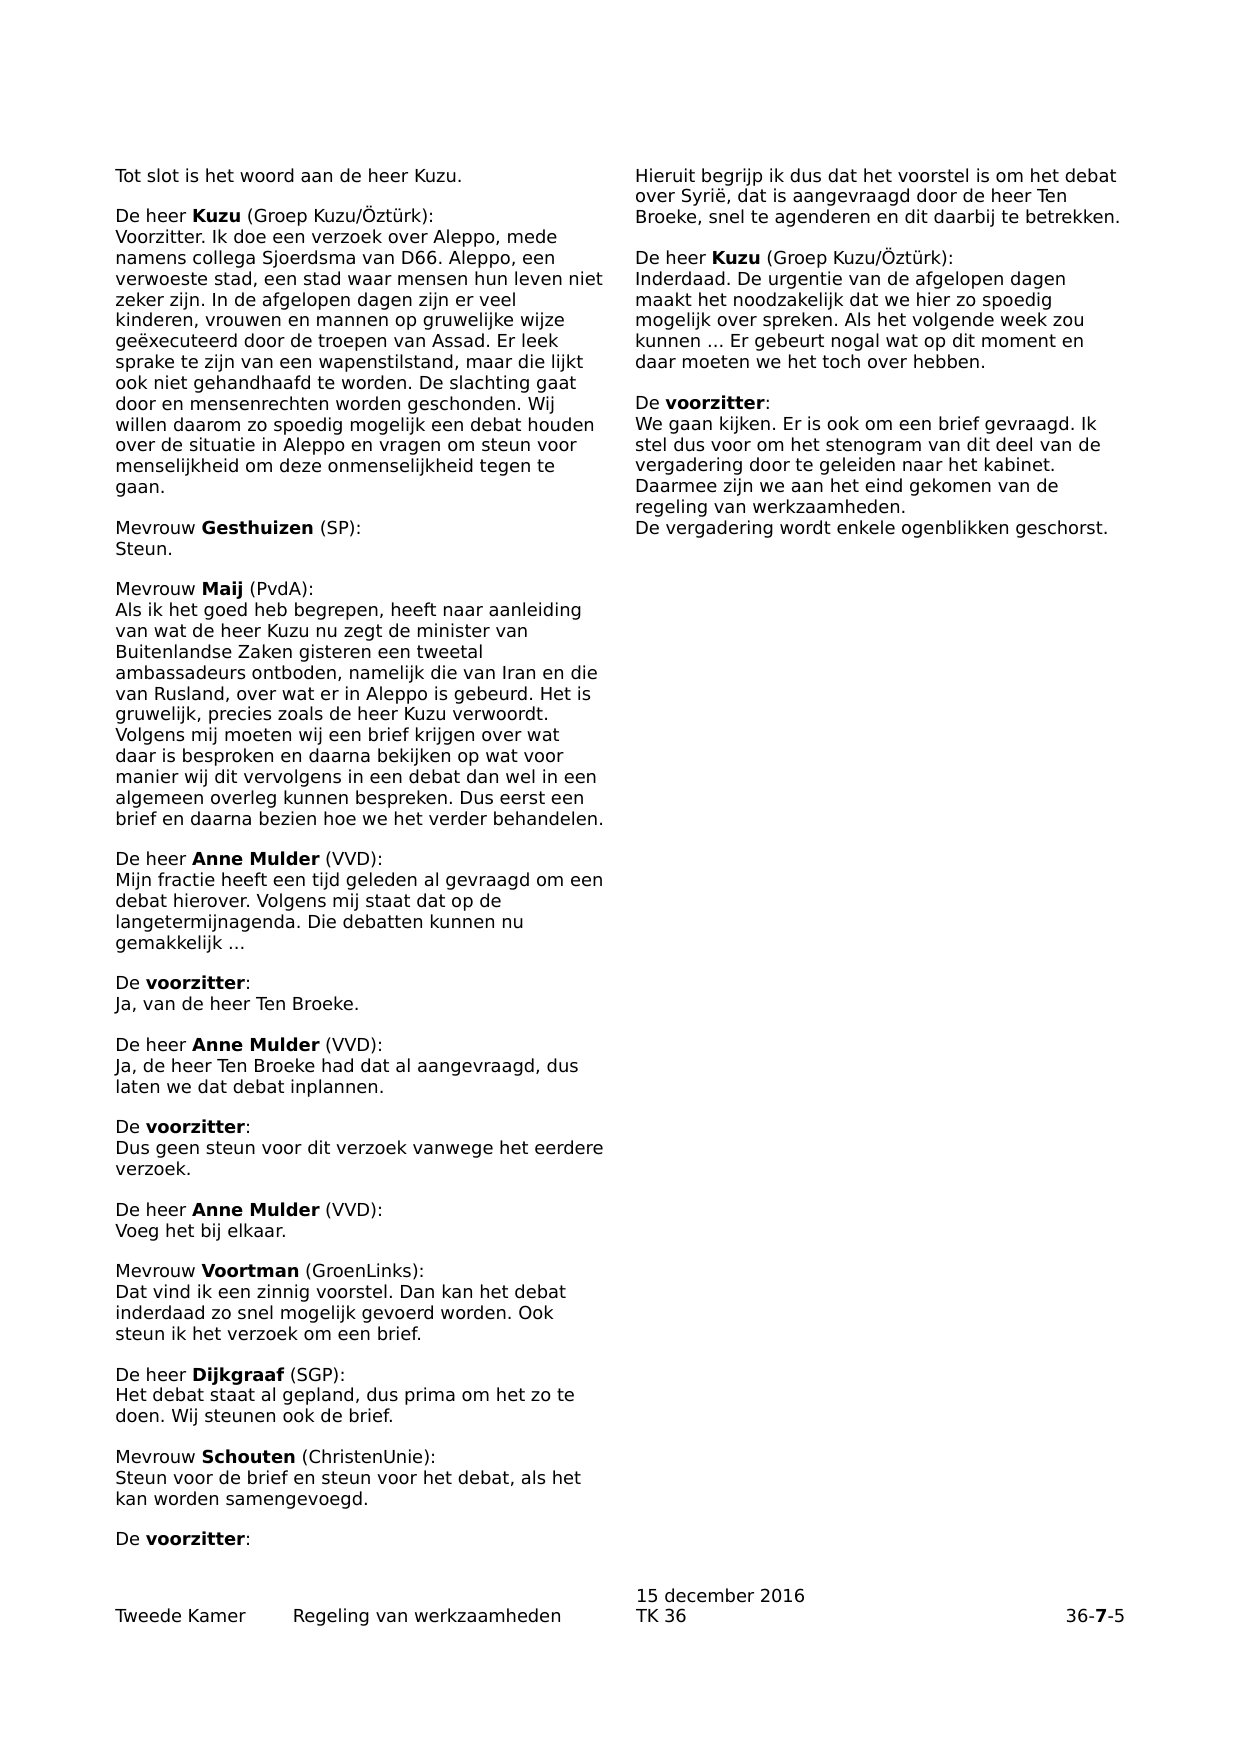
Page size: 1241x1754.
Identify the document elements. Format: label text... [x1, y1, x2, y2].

text Voorzitter. Ik doe een verzoek over Aleppo, mede namens collega Sjoerdsma van D66. Aleppo, een verwoeste stad, een stad waar mensen hun leven niet zeker zijn. In de afgelopen dagen zijn er veel kinderen, vrouwen en mannen op gruwelijke wijze geëxecuteerd door de troepen van Assad. Er leek sprake te zijn van een wapenstilstand, maar die lijkt ook niet gehandhaafd te worden. De slachting gaat door en mensenrechten worden geschonden. Wij willen daarom zo spoedig mogelijk een debat houden over de situatie in Aleppo en vragen om steun voor menselijkheid om deze onmenselijkheid tegen te gaan. [115, 227, 605, 498]
text Mevrouw Schouten (ChristenUnie): [115, 1447, 605, 1467]
text Daarmee zijn we aan het eind gekomen van de regeling van werkzaamheden. [635, 476, 1125, 518]
text De heer Dijkgraaf (SGP): [115, 1364, 605, 1385]
text De voorzitter: [115, 1529, 605, 1550]
text De vergadering wordt enkele ogenblikken geschorst. [635, 518, 1125, 538]
text Mevrouw Voortman (GroenLinks): [115, 1261, 605, 1282]
text De voorzitter: [115, 1117, 605, 1138]
text Dus geen steun voor dit verzoek vanwege het eerdere verzoek. [115, 1138, 605, 1179]
text Ja, de heer Ten Broeke had dat al aangevraagd, dus laten we dat debat inplannen. [115, 1056, 605, 1097]
text Mevrouw Gesthuizen (SP): [115, 518, 605, 538]
text Dat vind ik een zinnig voorstel. Dan kan het debat inderdaad zo snel mogelijk gevoerd worden. Ook steun ik het verzoek om een brief. [115, 1282, 605, 1344]
text Mijn fractie heeft een tijd geleden al gevraagd om een debat hierover. Volgens mij staat dat op de langetermijnagenda. Die debatten kunnen nu gemakkelijk ... [115, 870, 605, 953]
text Ja, van de heer Ten Broeke. [115, 994, 605, 1015]
text Hieruit begrijp ik dus dat het voorstel is om het debat over Syrië, dat is aangevraagd door de heer Ten Broeke, snel te agenderen en dit daarbij te betrekken. [635, 165, 1125, 228]
text Inderdaad. De urgentie van de afgelopen dagen maakt het noodzakelijk dat we hier zo spoedig mogelijk over spreken. Als het volgende week zou kunnen ... Er gebeurt nogal wat op dit moment en daar moeten we het toch over hebben. [635, 268, 1125, 373]
text Steun voor de brief en steun voor het debat, als het kan worden samengevoegd. [115, 1467, 605, 1509]
text De heer Anne Mulder (VVD): [115, 849, 605, 870]
text Tot slot is het woord aan de heer Kuzu. [115, 165, 605, 186]
text We gaan kijken. Er is ook om een brief gevraagd. Ik stel dus voor om het stenogram van dit deel van de vergadering door te geleiden naar het kabinet. [635, 413, 1125, 476]
text De voorzitter: [635, 393, 1125, 413]
text Mevrouw Maij (PvdA): [115, 579, 605, 600]
text Als ik het goed heb begrepen, heeft naar aanleiding van wat de heer Kuzu nu zegt de minister van Buitenlandse Zaken gisteren een tweetal ambassadeurs ontboden, namelijk die van Iran en die van Rusland, over wat er in Aleppo is gebeurd. Het is gruwelijk, precies zoals de heer Kuzu verwoordt. Volgens mij moeten wij een brief krijgen over wat daar is besproken en daarna bekijken op wat voor manier wij dit vervolgens in een debat dan wel in een algemeen overleg kunnen bespreken. Dus eerst een brief en daarna bezien hoe we het verder behandelen. [115, 600, 605, 829]
text De voorzitter: [115, 973, 605, 994]
text De heer Kuzu (Groep Kuzu/Öztürk): [635, 248, 1125, 268]
text De heer Anne Mulder (VVD): [115, 1199, 605, 1220]
text Het debat staat al gepland, dus prima om het zo te doen. Wij steunen ook de brief. [115, 1385, 605, 1427]
text Steun. [115, 538, 605, 559]
text Voeg het bij elkaar. [115, 1220, 605, 1241]
text De heer Anne Mulder (VVD): [115, 1035, 605, 1056]
text De heer Kuzu (Groep Kuzu/Öztürk): [115, 206, 605, 227]
